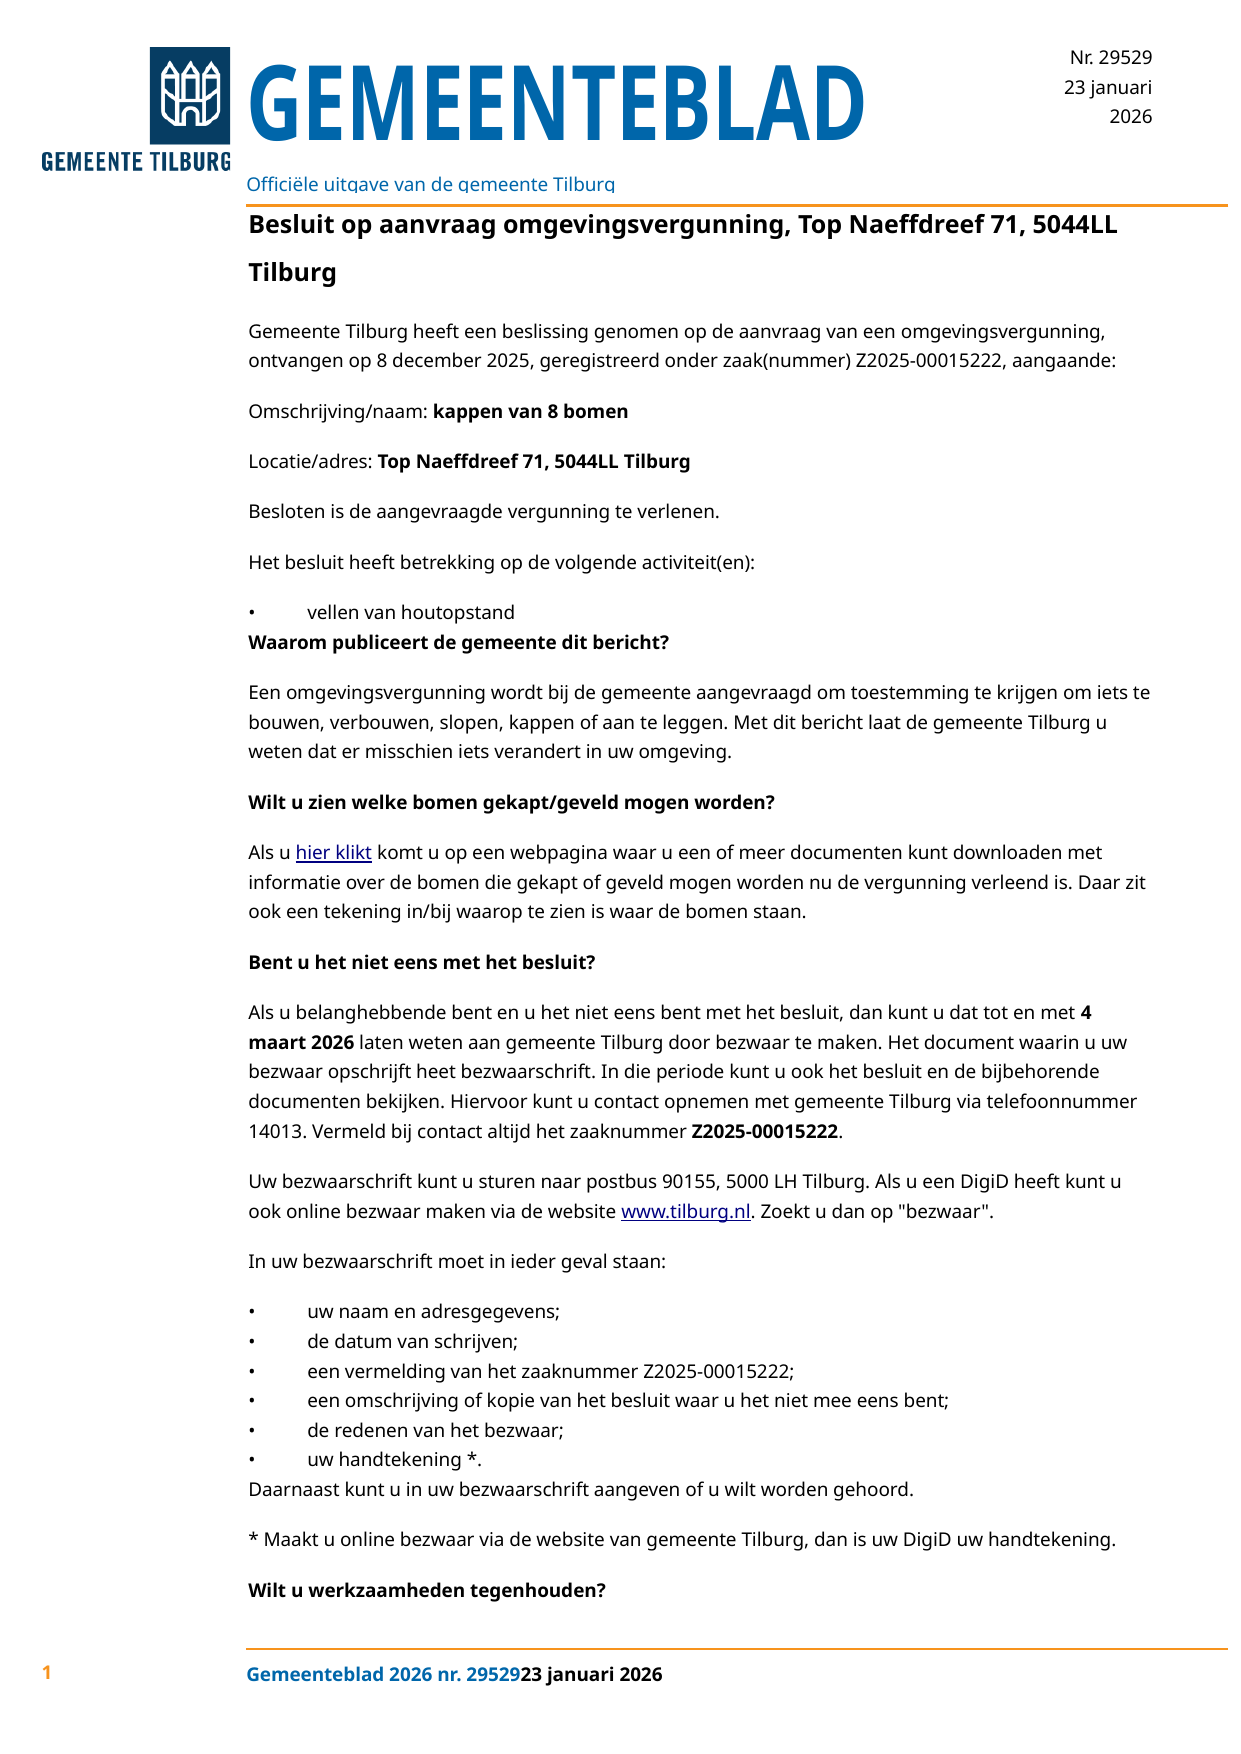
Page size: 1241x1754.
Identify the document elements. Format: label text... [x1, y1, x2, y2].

text Als u hier klikt komt u op een webpagina waar u een of meer documenten kunt downloaden met informatie over de bomen die gekapt of geveld mogen worden nu de vergunning verleend is. Daar zit ook een tekening in/bij waarop te zien is waar de bomen staan. [248, 839, 1152, 924]
picture [41, 47, 231, 172]
text Uw bezwaarschrift kunt u sturen naar postbus 90155, 5000 LH Tilburg. Als u een DigiD heeft kunt u ook online bezwaar maken via de website www.tilburg.nl. Zoekt u dan op "bezwaar". [248, 1168, 1152, 1224]
text Omschrijving/naam: kappen van 8 bomen [248, 398, 1152, 424]
text Wilt u werkzaamheden tegenhouden? [248, 1577, 1152, 1603]
text Als u belanghebbende bent en u het niet eens bent met het besluit, dan kunt u dat tot en met 4 maart 2026 laten weten aan gemeente Tilburg door bezwaar te maken. Het document waarin u uw bezwaar opschrijft heet bezwaarschrift. In die periode kunt u ook het besluit en de bijbehorende documenten bekijken. Hiervoor kunt u contact opnemen met gemeente Tilburg via telefoonnummer 14013. Vermeld bij contact altijd het zaaknummer Z2025-00015222. [248, 999, 1152, 1144]
text Daarnaast kunt u in uw bezwaarschrift aangeven of u wilt worden gehoord. [248, 1476, 1152, 1502]
list uw handtekening *. [248, 1447, 1152, 1472]
list de datum van schrijven; [248, 1328, 1152, 1354]
text * Maakt u online bezwaar via de website van gemeente Tilburg, dan is uw DigiD uw handtekening. [248, 1527, 1152, 1552]
text In uw bezwaarschrift moet in ieder geval staan: [248, 1248, 1152, 1274]
text Gemeente Tilburg heeft een beslissing genomen op de aanvraag van een omgevingsvergunning, ontvangen op 8 december 2025, geregistreerd onder zaak(nummer) Z2025-00015222, aangaande: [248, 318, 1152, 373]
list vellen van houtopstand [248, 599, 1152, 625]
text Besluit op aanvraag omgevingsvergunning, Top Naeffdreef 71, 5044LL Tilburg [248, 207, 1152, 288]
text Een omgevingsvergunning wordt bij de gemeente aangevraagd om toestemming te krijgen om iets te bouwen, verbouwen, slopen, kappen of aan te leggen. Met dit bericht laat de gemeente Tilburg u weten dat er misschien iets verandert in uw omgeving. [248, 679, 1152, 764]
list de redenen van het bezwaar; [248, 1417, 1152, 1443]
text Besloten is de aangevraagde vergunning te verlenen. [248, 499, 1152, 524]
list een vermelding van het zaaknummer Z2025-00015222; [248, 1358, 1152, 1384]
list uw naam en adresgegevens; [248, 1299, 1152, 1324]
text Het besluit heeft betrekking op de volgende activiteit(en): [248, 549, 1152, 575]
text Locatie/adres: Top Naeffdreef 71, 5044LL Tilburg [248, 448, 1152, 474]
text Bent u het niet eens met het besluit? [248, 949, 1152, 975]
text Wilt u zien welke bomen gekapt/geveld mogen worden? [248, 789, 1152, 815]
text Waarom publiceert de gemeente dit bericht? [248, 629, 1152, 655]
list een omschrijving of kopie van het besluit waar u het niet mee eens bent; [248, 1387, 1152, 1413]
